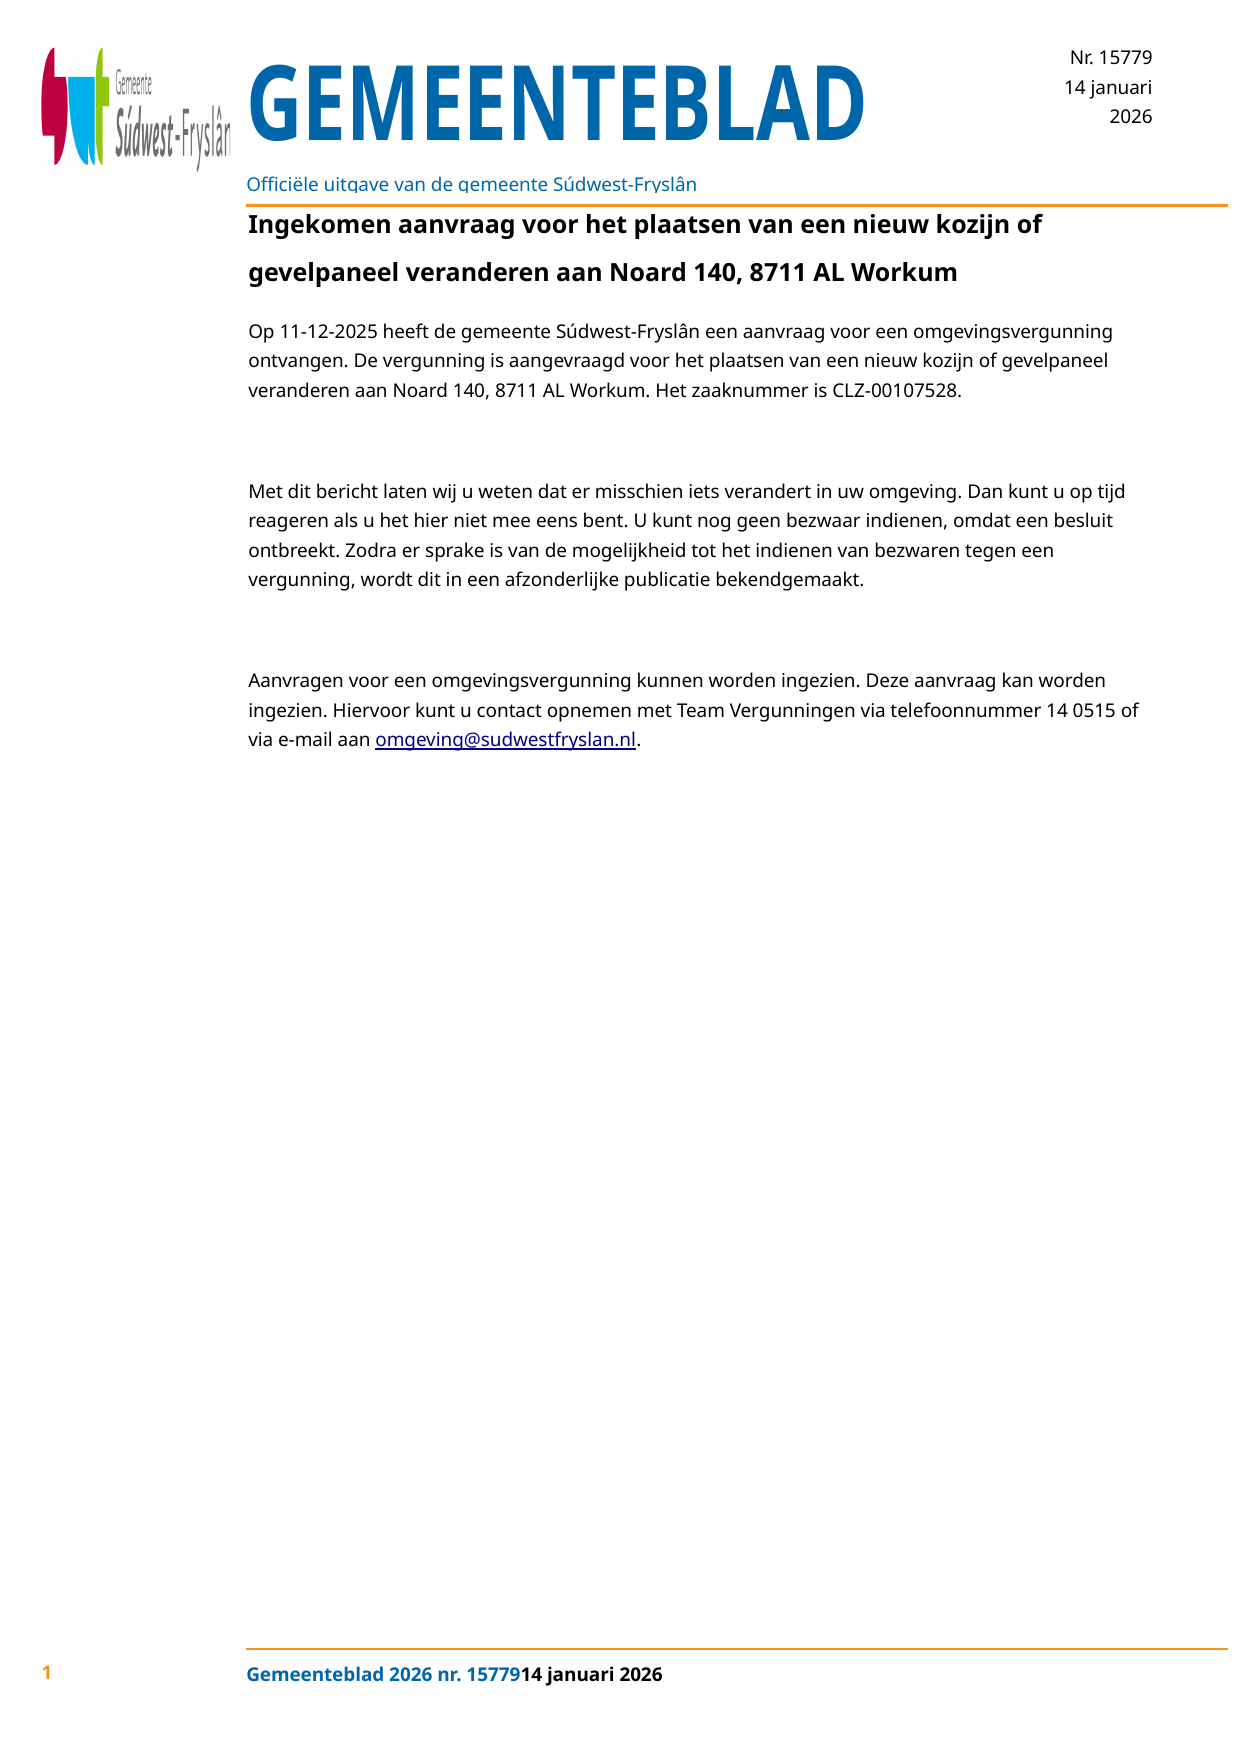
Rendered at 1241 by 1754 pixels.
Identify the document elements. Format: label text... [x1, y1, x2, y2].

text Met dit bericht laten wij u weten dat er misschien iets verandert in uw omgeving. Dan kunt u op tijd reageren als u het hier niet mee eens bent. U kunt nog geen bezwaar indienen, omdat een besluit ontbreekt. Zodra er sprake is van de mogelijkheid tot het indienen van bezwaren tegen een vergunning, wordt dit in een afzonderlijke publicatie bekendgemaakt. [248, 478, 1152, 592]
text Ingekomen aanvraag voor het plaatsen van een nieuw kozijn of gevelpaneel veranderen aan Noard 140, 8711 AL Workum [248, 207, 1152, 288]
text Op 11-12-2025 heeft de gemeente Súdwest-Fryslân een aanvraag voor een omgevingsvergunning ontvangen. De vergunning is aangevraagd voor het plaatsen van een nieuw kozijn of gevelpaneel veranderen aan Noard 140, 8711 AL Workum. Het zaaknummer is CLZ-00107528. [248, 318, 1152, 403]
text Aanvragen voor een omgevingsvergunning kunnen worden ingezien. Deze aanvraag kan worden ingezien. Hiervoor kunt u contact opnemen met Team Vergunningen via telefoonnummer 14 0515 of via e-mail aan omgeving@sudwestfryslan.nl. [248, 667, 1152, 752]
picture [41, 47, 231, 172]
